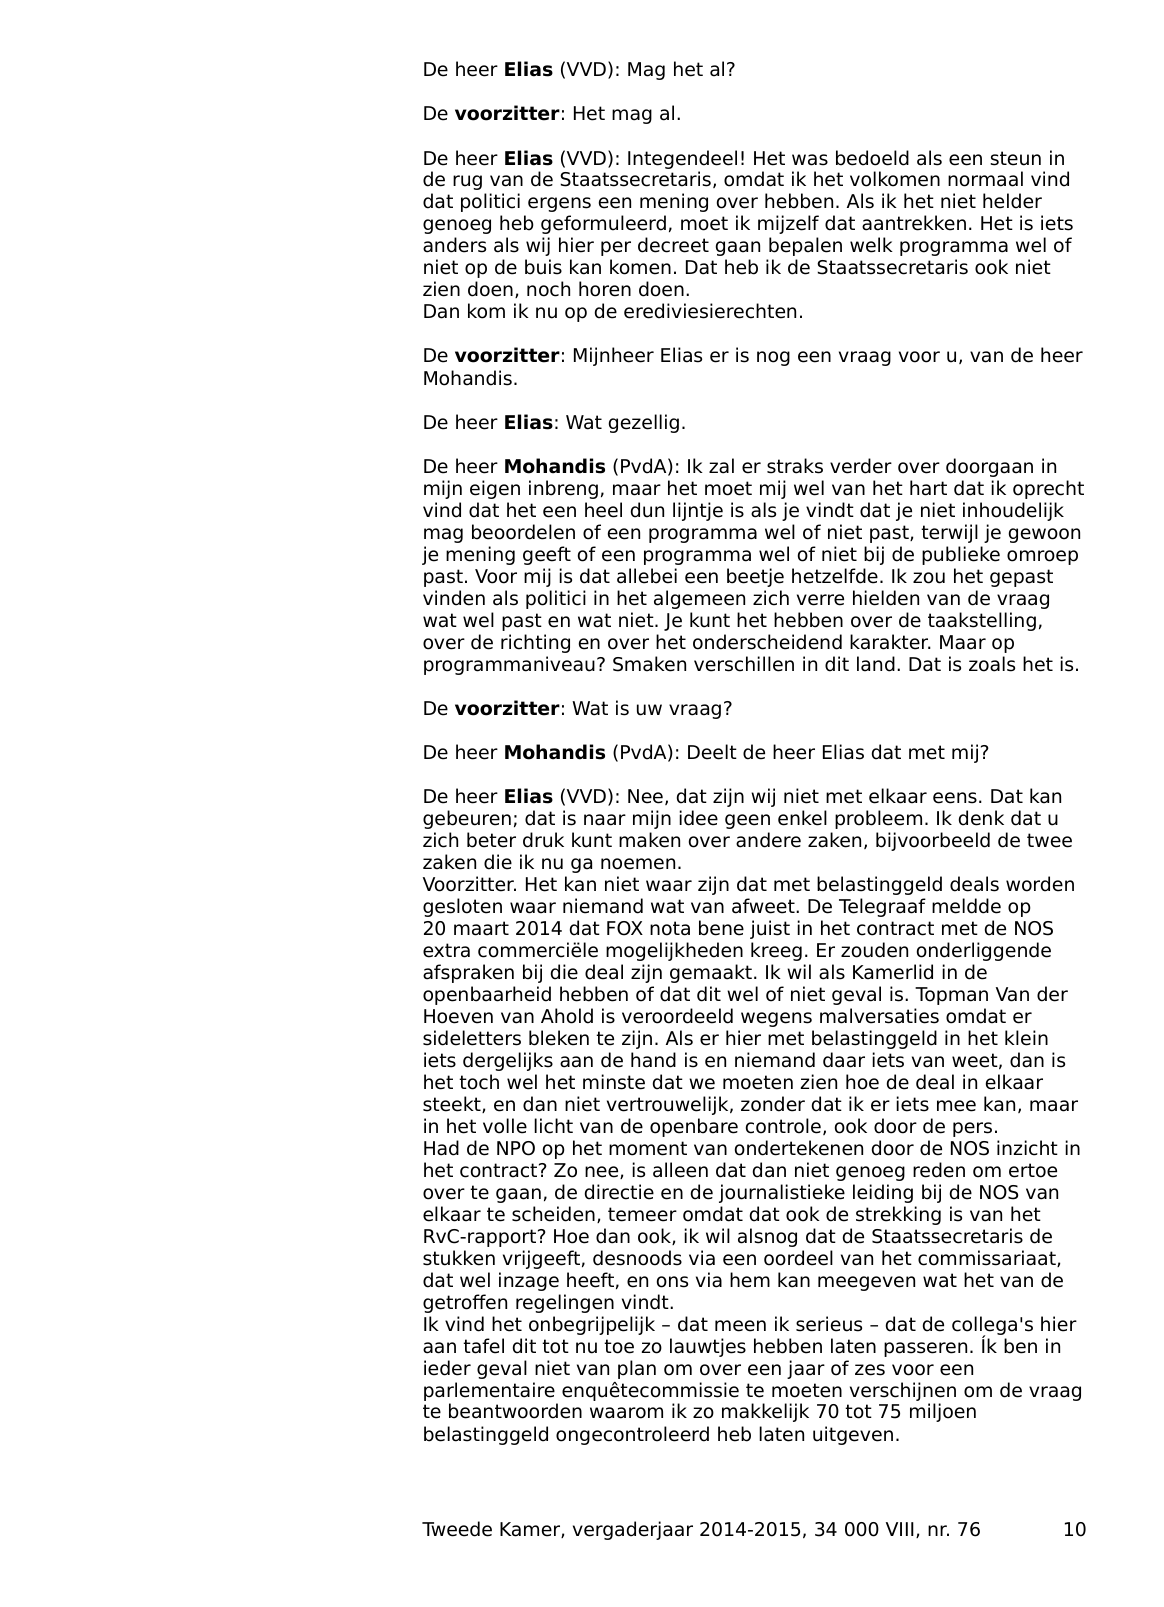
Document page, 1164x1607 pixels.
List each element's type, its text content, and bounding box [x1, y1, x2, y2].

text De heer Elias: Wat gezellig. [422, 412, 1087, 433]
text De heer Mohandis (PvdA): Ik zal er straks verder over doorgaan in mijn eigen inbreng, maar het moet mij wel van het hart dat ik oprecht vind dat het een heel dun lijntje is als je vindt dat je niet inhoudelijk mag beoordelen of een programma wel of niet past, terwijl je gewoon je mening geeft of een programma wel of niet bij de publieke omroep past. Voor mij is dat allebei een beetje hetzelfde. Ik zou het gepast vinden als politici in het algemeen zich verre hielden van de vraag wat wel past en wat niet. Je kunt het hebben over de taakstelling, over de richting en over het onderscheidend karakter. Maar op programmaniveau? Smaken verschillen in dit land. Dat is zoals het is. [422, 456, 1087, 676]
text De heer Elias (VVD): Nee, dat zijn wij niet met elkaar eens. Dat kan gebeuren; dat is naar mijn idee geen enkel probleem. Ik denk dat u zich beter druk kunt maken over andere zaken, bijvoorbeeld de twee zaken die ik nu ga noemen. [422, 786, 1087, 874]
text De heer Elias (VVD): Mag het al? [422, 59, 1087, 81]
text De voorzitter: Wat is uw vraag? [422, 698, 1087, 720]
text Ik vind het onbegrijpelijk – dat meen ik serieus – dat de collega's hier aan tafel dit tot nu toe zo lauwtjes hebben laten passeren. Ík ben in ieder geval niet van plan om over een jaar of zes voor een parlementaire enquêtecommissie te moeten verschijnen om de vraag te beantwoorden waarom ik zo makkelijk 70 tot 75 miljoen belastinggeld ongecontroleerd heb laten uitgeven. [422, 1313, 1087, 1445]
text De heer Mohandis (PvdA): Deelt de heer Elias dat met mij? [422, 742, 1087, 764]
text De voorzitter: Het mag al. [422, 103, 1087, 125]
text Voorzitter. Het kan niet waar zijn dat met belastinggeld deals worden gesloten waar niemand wat van afweet. De Telegraaf meldde op 20 maart 2014 dat FOX nota bene juist in het contract met de NOS extra commerciële mogelijkheden kreeg. Er zouden onderliggende afspraken bij die deal zijn gemaakt. Ik wil als Kamerlid in de openbaarheid hebben of dat dit wel of niet geval is. Topman Van der Hoeven van Ahold is veroordeeld wegens malversaties omdat er sideletters bleken te zijn. Als er hier met belastinggeld in het klein iets dergelijks aan de hand is en niemand daar iets van weet, dan is het toch wel het minste dat we moeten zien hoe de deal in elkaar steekt, en dan niet vertrouwelijk, zonder dat ik er iets mee kan, maar in het volle licht van de openbare controle, ook door de pers. [422, 874, 1087, 1138]
text Had de NPO op het moment van ondertekenen door de NOS inzicht in het contract? Zo nee, is alleen dat dan niet genoeg reden om ertoe over te gaan, de directie en de journalistieke leiding bij de NOS van elkaar te scheiden, temeer omdat dat ook de strekking is van het RvC-rapport? Hoe dan ook, ik wil alsnog dat de Staatssecretaris de stukken vrijgeeft, desnoods via een oordeel van het commissariaat, dat wel inzage heeft, en ons via hem kan meegeven wat het van de getroffen regelingen vindt. [422, 1138, 1087, 1313]
text De voorzitter: Mijnheer Elias er is nog een vraag voor u, van de heer Mohandis. [422, 345, 1087, 389]
text De heer Elias (VVD): Integendeel! Het was bedoeld als een steun in de rug van de Staatssecretaris, omdat ik het volkomen normaal vind dat politici ergens een mening over hebben. Als ik het niet helder genoeg heb geformuleerd, moet ik mijzelf dat aantrekken. Het is iets anders als wij hier per decreet gaan bepalen welk programma wel of niet op de buis kan komen. Dat heb ik de Staatssecretaris ook niet zien doen, noch horen doen. [422, 147, 1087, 301]
text Dan kom ik nu op de erediviesierechten. [422, 301, 1087, 323]
